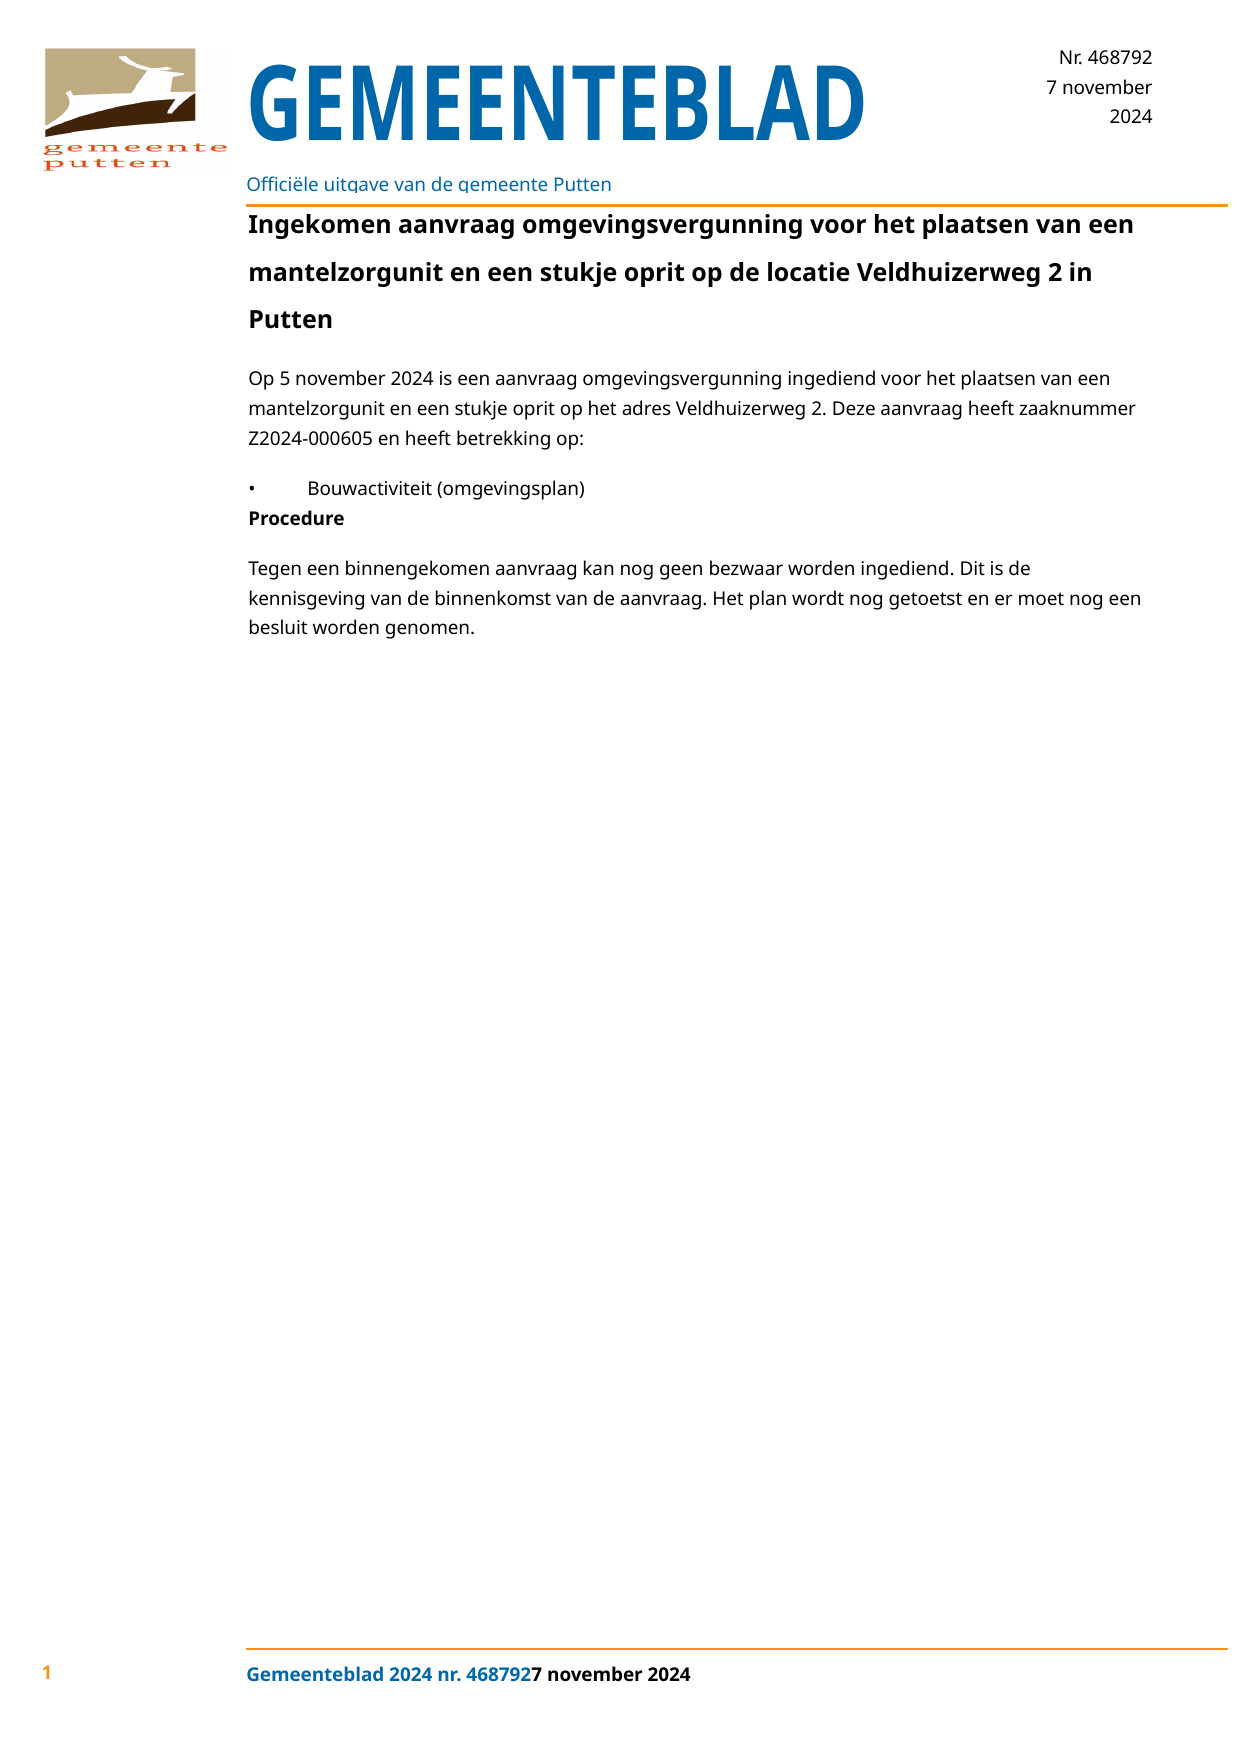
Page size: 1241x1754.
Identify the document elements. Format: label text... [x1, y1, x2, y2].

list Bouwactiviteit (omgevingsplan) [248, 475, 1152, 501]
text Tegen een binnengekomen aanvraag kan nog geen bezwaar worden ingediend. Dit is de kennisgeving van de binnenkomst van de aanvraag. Het plan wordt nog getoetst en er moet nog een besluit worden genomen. [248, 555, 1152, 640]
text Op 5 november 2024 is een aanvraag omgevingsvergunning ingediend voor het plaatsen van een mantelzorgunit en een stukje oprit op het adres Veldhuizerweg 2. Deze aanvraag heeft zaaknummer Z2024-000605 en heeft betrekking op: [248, 366, 1152, 450]
text Ingekomen aanvraag omgevingsvergunning voor het plaatsen van een mantelzorgunit en een stukje oprit op de locatie Veldhuizerweg 2 in Putten [248, 207, 1152, 336]
picture [41, 47, 231, 172]
text Procedure [248, 505, 1152, 530]
